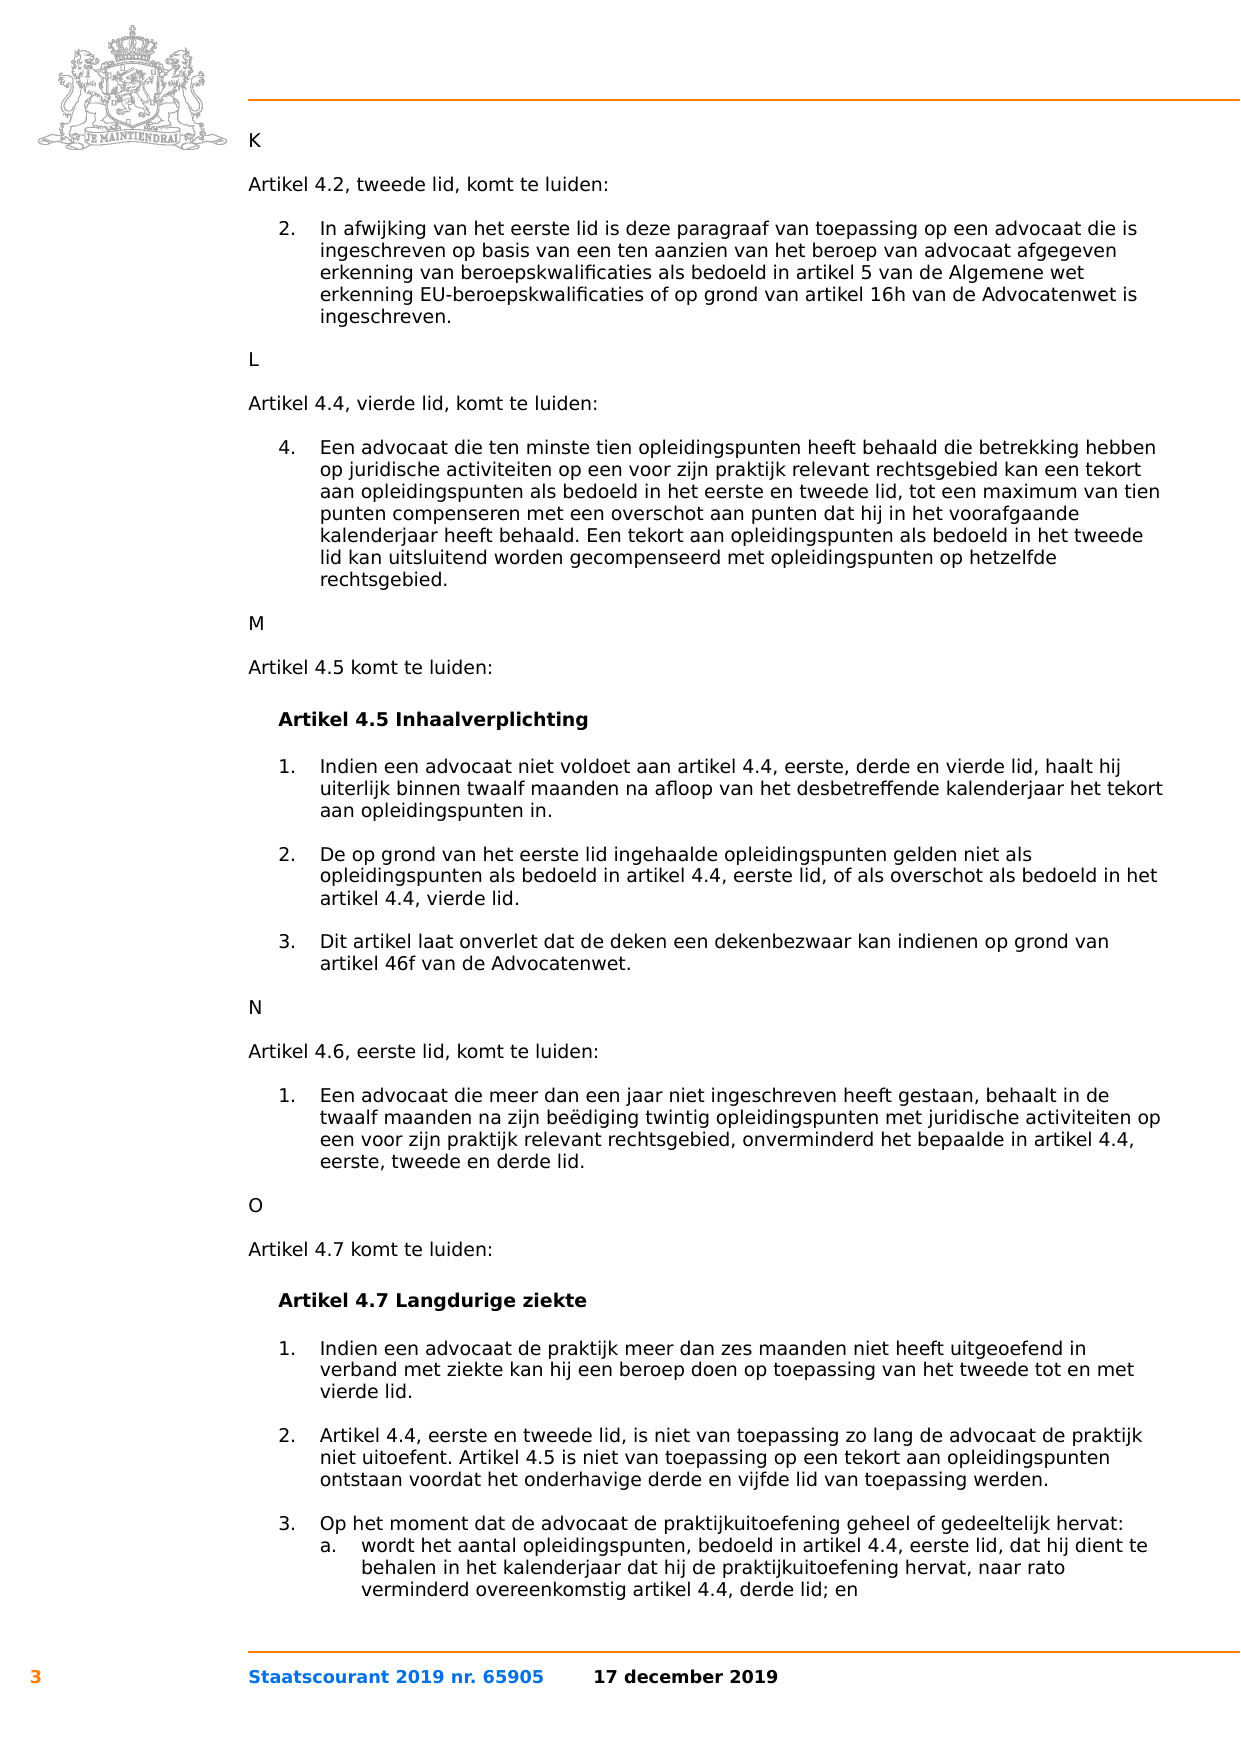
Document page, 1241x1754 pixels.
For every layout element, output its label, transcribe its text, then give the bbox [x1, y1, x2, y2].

text K [248, 130, 1163, 152]
text 2. Artikel 4.4, eerste en tweede lid, is niet van toepassing zo lang de advocaat de praktijk niet uitoefent. Artikel 4.5 is niet van toepassing op een tekort aan opleidingspunten ontstaan voordat het onderhavige derde en vijfde lid van toepassing werden. [278, 1425, 1163, 1491]
subtitle Artikel 4.5 Inhaalverplichting [278, 709, 1163, 731]
text Artikel 4.2, tweede lid, komt te luiden: [248, 174, 1163, 196]
text 3. Dit artikel laat onverlet dat de deken een dekenbezwaar kan indienen op grond van artikel 46f van de Advocatenwet. [278, 931, 1163, 975]
text 2. De op grond van het eerste lid ingehaalde opleidingspunten gelden niet als opleidingspunten als bedoeld in artikel 4.4, eerste lid, of als overschot als bedoeld in het artikel 4.4, vierde lid. [278, 843, 1163, 909]
picture [38, 25, 227, 150]
text 4. Een advocaat die ten minste tien opleidingspunten heeft behaald die betrekking hebben op juridische activiteiten op een voor zijn praktijk relevant rechtsgebied kan een tekort aan opleidingspunten als bedoeld in het eerste en tweede lid, tot een maximum van tien punten compenseren met een overschot aan punten dat hij in het voorafgaande kalenderjaar heeft behaald. Een tekort aan opleidingspunten als bedoeld in het tweede lid kan uitsluitend worden gecompenseerd met opleidingspunten op hetzelfde rechtsgebied. [278, 437, 1163, 591]
subtitle Artikel 4.7 Langdurige ziekte [278, 1290, 1163, 1312]
text 1. Indien een advocaat de praktijk meer dan zes maanden niet heeft uitgeoefend in verband met ziekte kan hij een beroep doen op toepassing van het tweede tot en met vierde lid. [278, 1337, 1163, 1403]
text 2. In afwijking van het eerste lid is deze paragraaf van toepassing op een advocaat die is ingeschreven op basis van een ten aanzien van het beroep van advocaat afgegeven erkenning van beroepskwalificaties als bedoeld in artikel 5 van de Algemene wet erkenning EU-beroepskwalificaties of op grond van artikel 16h van de Advocatenwet is ingeschreven. [278, 218, 1163, 327]
text a. wordt het aantal opleidingspunten, bedoeld in artikel 4.4, eerste lid, dat hij dient te behalen in het kalenderjaar dat hij de praktijkuitoefening hervat, naar rato verminderd overeenkomstig artikel 4.4, derde lid; en [319, 1535, 1163, 1601]
text O [248, 1194, 1163, 1217]
text 3. Op het moment dat de advocaat de praktijkuitoefening geheel of gedeeltelijk hervat: [278, 1513, 1163, 1535]
text L [248, 349, 1163, 371]
text M [248, 613, 1163, 635]
text Artikel 4.6, eerste lid, komt te luiden: [248, 1041, 1163, 1063]
text Artikel 4.5 komt te luiden: [248, 657, 1163, 679]
text Artikel 4.4, vierde lid, komt te luiden: [248, 393, 1163, 415]
text N [248, 997, 1163, 1019]
text Artikel 4.7 komt te luiden: [248, 1238, 1163, 1260]
text 1. Een advocaat die meer dan een jaar niet ingeschreven heeft gestaan, behaalt in de twaalf maanden na zijn beëdiging twintig opleidingspunten met juridische activiteiten op een voor zijn praktijk relevant rechtsgebied, onverminderd het bepaalde in artikel 4.4, eerste, tweede en derde lid. [278, 1085, 1163, 1173]
text 1. Indien een advocaat niet voldoet aan artikel 4.4, eerste, derde en vierde lid, haalt hij uiterlijk binnen twaalf maanden na afloop van het desbetreffende kalenderjaar het tekort aan opleidingspunten in. [278, 756, 1163, 822]
